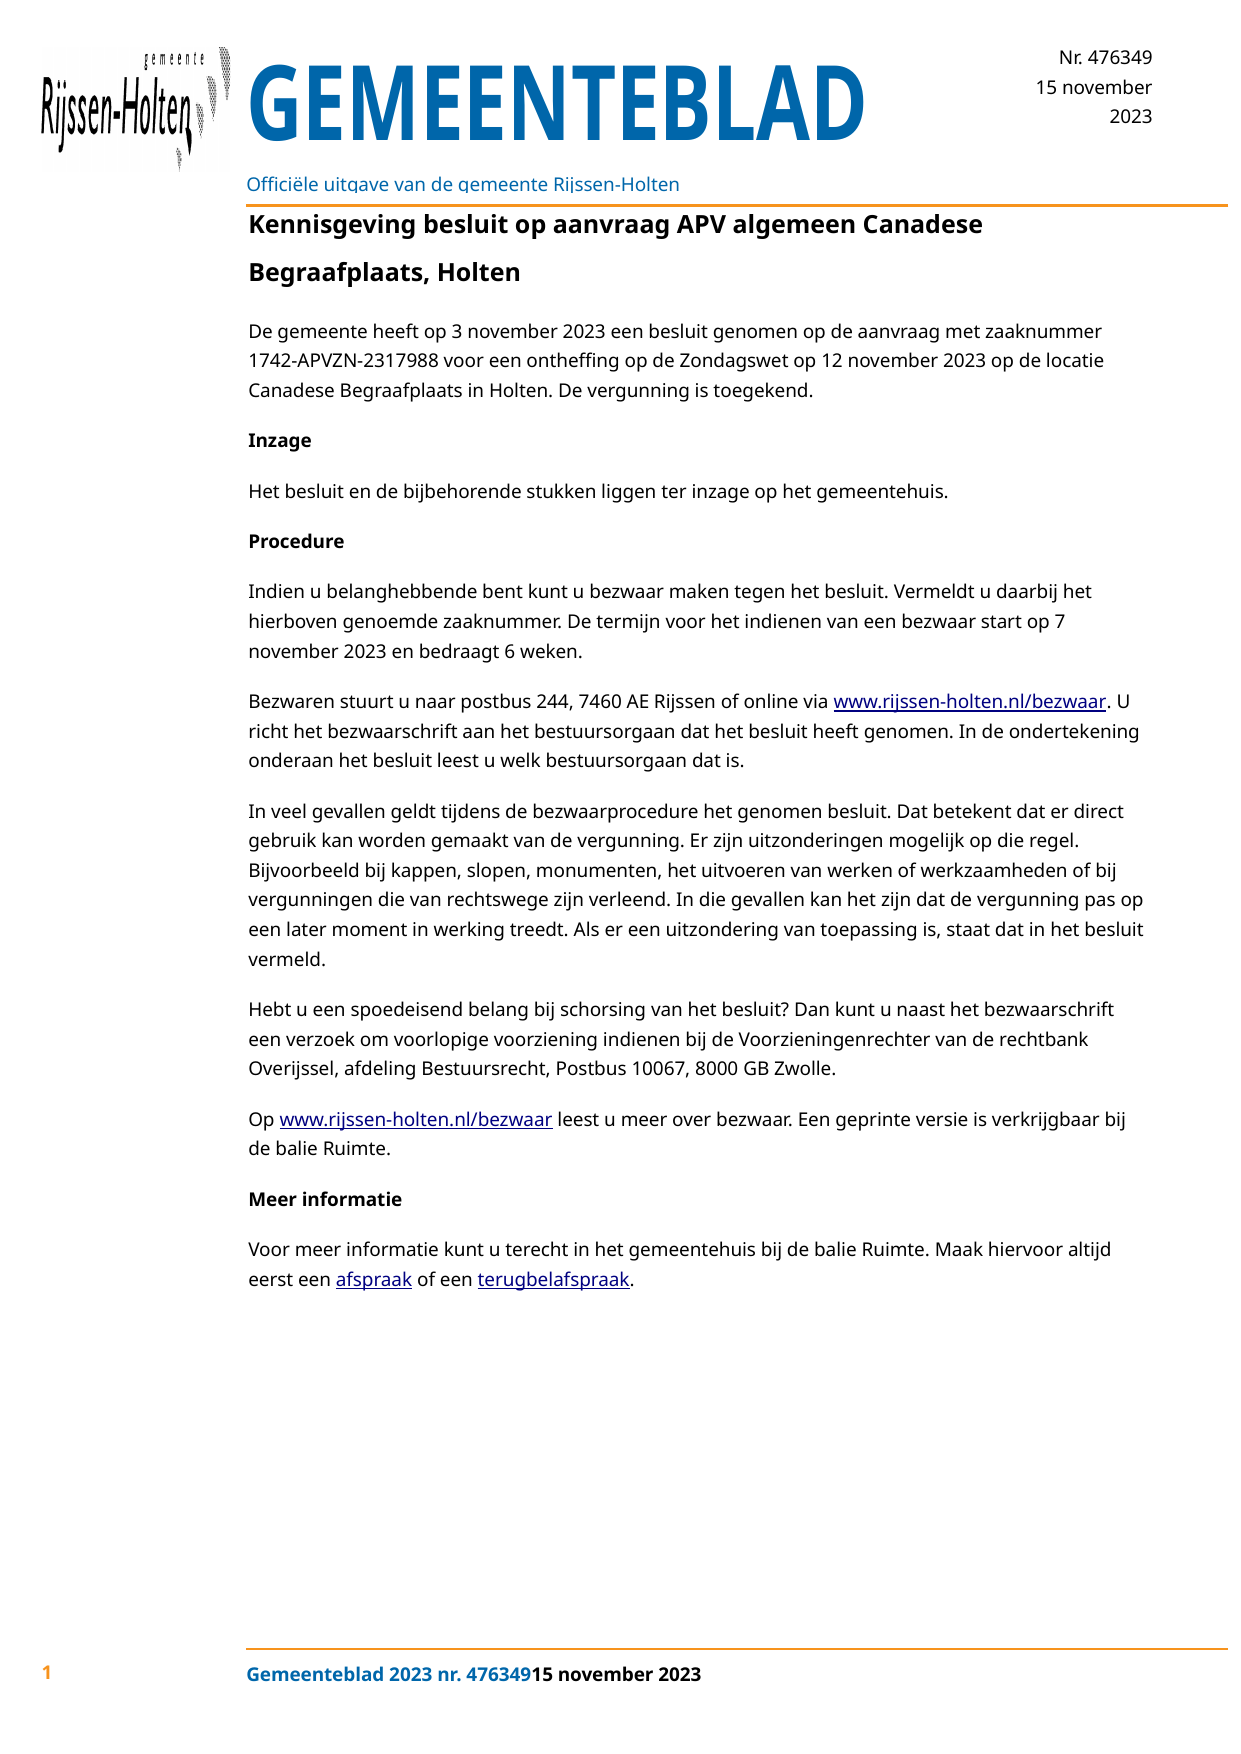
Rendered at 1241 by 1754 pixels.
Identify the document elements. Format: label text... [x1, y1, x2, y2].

text De gemeente heeft op 3 november 2023 een besluit genomen op de aanvraag met zaaknummer 1742-APVZN-2317988 voor een ontheffing op de Zondagswet op 12 november 2023 op de locatie Canadese Begraafplaats in Holten. De vergunning is toegekend. [248, 318, 1152, 403]
text Kennisgeving besluit op aanvraag APV algemeen Canadese Begraafplaats, Holten [248, 207, 1152, 288]
text Het besluit en de bijbehorende stukken liggen ter inzage op het gemeentehuis. [248, 478, 1152, 504]
text Op www.rijssen-holten.nl/bezwaar leest u meer over bezwaar. Een geprinte versie is verkrijgbaar bij de balie Ruimte. [248, 1106, 1152, 1161]
text Voor meer informatie kunt u terecht in het gemeentehuis bij de balie Ruimte. Maak hiervoor altijd eerst een afspraak of een terugbelafspraak. [248, 1236, 1152, 1292]
text In veel gevallen geldt tijdens de bezwaarprocedure het genomen besluit. Dat betekent dat er direct gebruik kan worden gemaakt van de vergunning. Er zijn uitzonderingen mogelijk op die regel. Bijvoorbeeld bij kappen, slopen, monumenten, het uitvoeren van werken of werkzaamheden of bij vergunningen die van rechtswege zijn verleend. In die gevallen kan het zijn dat de vergunning pas op een later moment in werking treedt. Als er een uitzondering van toepassing is, staat dat in het besluit vermeld. [248, 798, 1152, 972]
text Procedure [248, 528, 1152, 554]
text Indien u belanghebbende bent kunt u bezwaar maken tegen het besluit. Vermeldt u daarbij het hierboven genoemde zaaknummer. De termijn voor het indienen van een bezwaar start op 7 november 2023 en bedraagt 6 weken. [248, 579, 1152, 664]
picture [41, 47, 231, 172]
text Inzage [248, 427, 1152, 453]
text Bezwaren stuurt u naar postbus 244, 7460 AE Rijssen of online via www.rijssen-holten.nl/bezwaar. U richt het bezwaarschrift aan het bestuursorgaan dat het besluit heeft genomen. In de ondertekening onderaan het besluit leest u welk bestuursorgaan dat is. [248, 688, 1152, 773]
text Meer informatie [248, 1186, 1152, 1212]
text Hebt u een spoedeisend belang bij schorsing van het besluit? Dan kunt u naast het bezwaarschrift een verzoek om voorlopige voorziening indienen bij de Voorzieningenrechter van de rechtbank Overijssel, afdeling Bestuursrecht, Postbus 10067, 8000 GB Zwolle. [248, 996, 1152, 1081]
